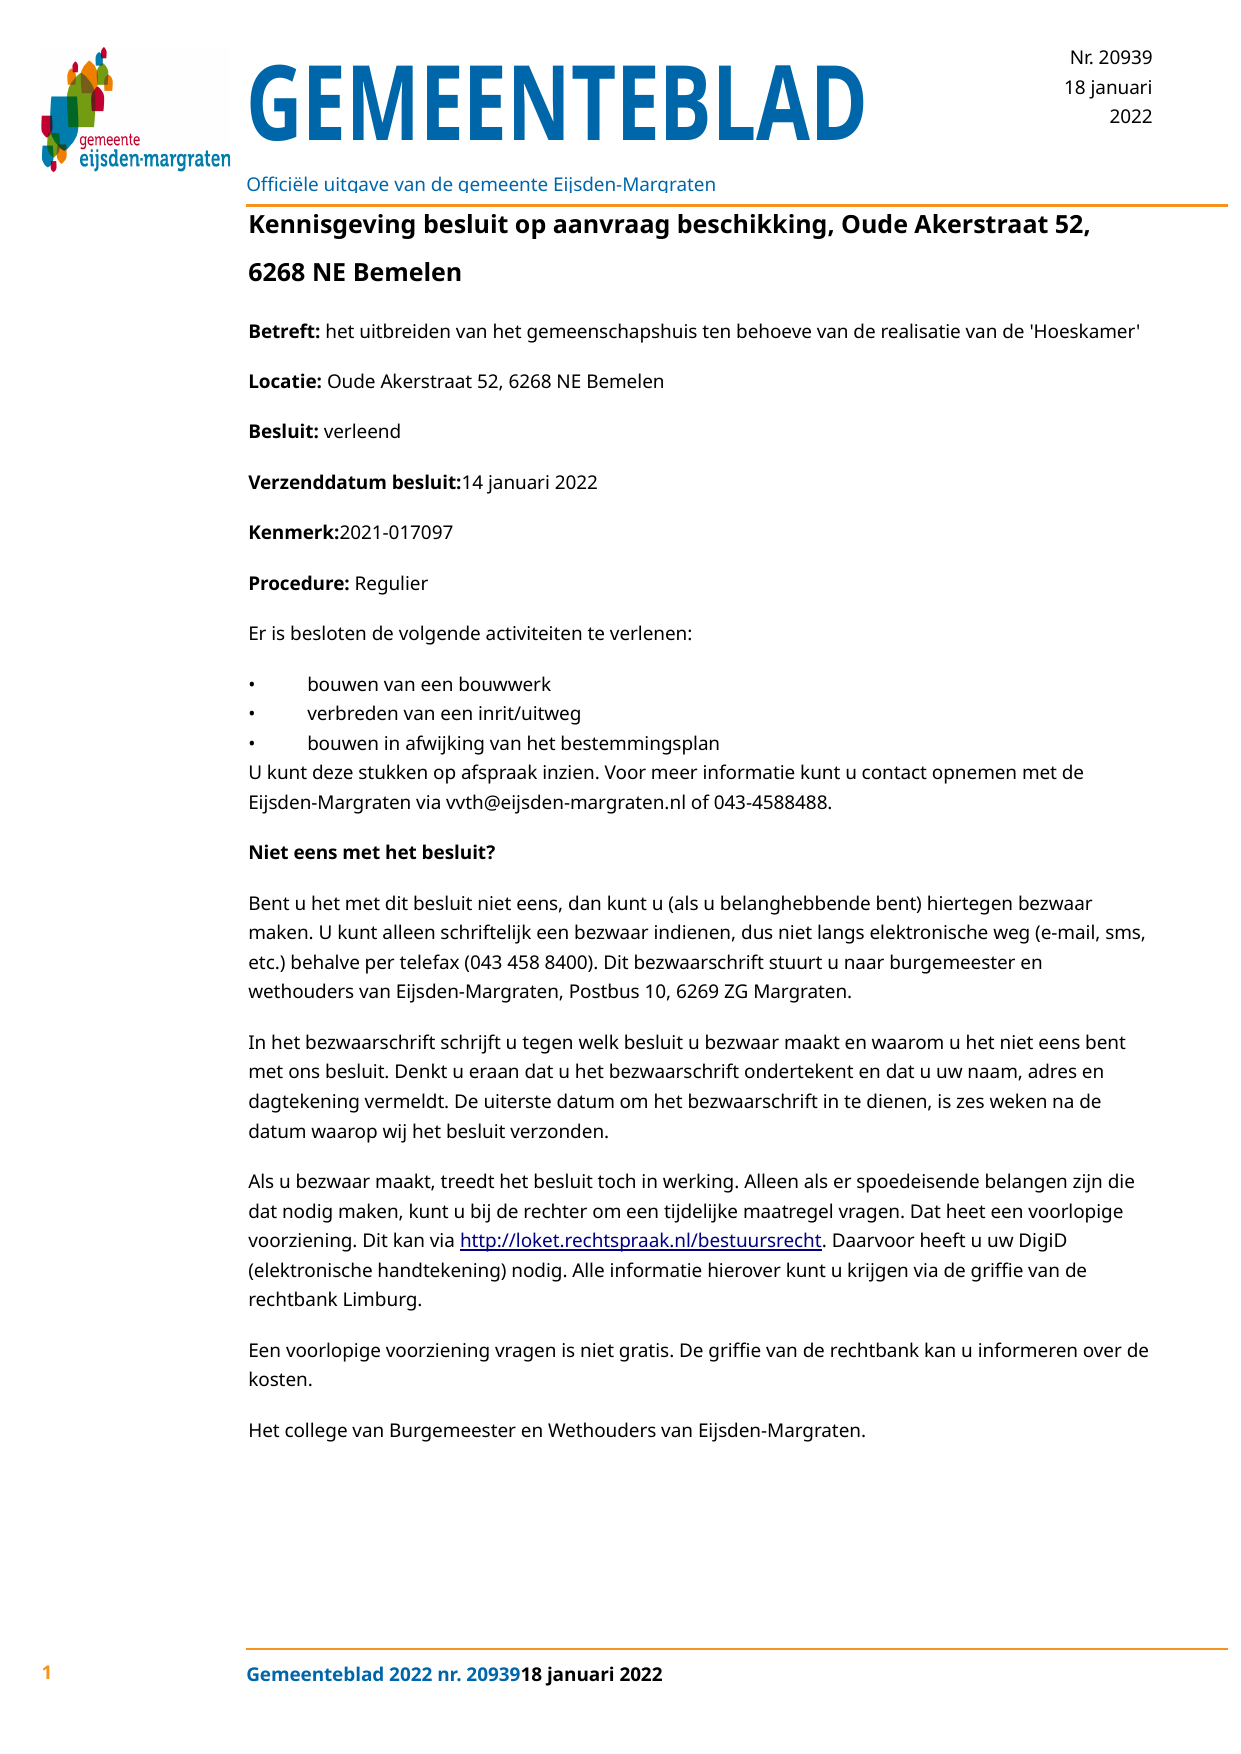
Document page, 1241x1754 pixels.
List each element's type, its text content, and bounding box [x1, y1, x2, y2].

text Verzenddatum besluit:14 januari 2022 [248, 469, 1152, 495]
list bouwen van een bouwwerk [248, 671, 1152, 697]
picture [41, 47, 231, 172]
text Procedure: Regulier [248, 570, 1152, 596]
list bouwen in afwijking van het bestemmingsplan [248, 730, 1152, 756]
text Locatie: Oude Akerstraat 52, 6268 NE Bemelen [248, 368, 1152, 394]
text Er is besloten de volgende activiteiten te verlenen: [248, 620, 1152, 646]
text Het college van Burgemeester en Wethouders van Eijsden-Margraten. [248, 1417, 1152, 1443]
text Besluit: verleend [248, 419, 1152, 444]
text Een voorlopige voorziening vragen is niet gratis. De griffie van de rechtbank kan u informeren over de kosten. [248, 1337, 1152, 1392]
text In het bezwaarschrift schrijft u tegen welk besluit u bezwaar maakt en waarom u het niet eens bent met ons besluit. Denkt u eraan dat u het bezwaarschrift ondertekent en dat u uw naam, adres en dagtekening vermeldt. De uiterste datum om het bezwaarschrift in te dienen, is zes weken na de datum waarop wij het besluit verzonden. [248, 1029, 1152, 1144]
text Als u bezwaar maakt, treedt het besluit toch in werking. Alleen als er spoedeisende belangen zijn die dat nodig maken, kunt u bij de rechter om een tijdelijke maatregel vragen. Dat heet een voorlopige voorziening. Dit kan via http://loket.rechtspraak.nl/bestuursrecht. Daarvoor heeft u uw DigiD (elektronische handtekening) nodig. Alle informatie hierover kunt u krijgen via de griffie van de rechtbank Limburg. [248, 1168, 1152, 1312]
text Niet eens met het besluit? [248, 839, 1152, 865]
text Bent u het met dit besluit niet eens, dan kunt u (als u belanghebbende bent) hiertegen bezwaar maken. U kunt alleen schriftelijk een bezwaar indienen, dus niet langs elektronische weg (e-mail, sms, etc.) behalve per telefax (043 458 8400). Dit bezwaarschrift stuurt u naar burgemeester en wethouders van Eijsden-Margraten, Postbus 10, 6269 ZG Margraten. [248, 890, 1152, 1004]
list verbreden van een inrit/uitweg [248, 700, 1152, 726]
text Kenmerk:2021-017097 [248, 519, 1152, 545]
text U kunt deze stukken op afspraak inzien. Voor meer informatie kunt u contact opnemen met de Eijsden-Margraten via vvth@eijsden-margraten.nl of 043-4588488. [248, 759, 1152, 815]
text Betreft: het uitbreiden van het gemeenschapshuis ten behoeve van de realisatie van de 'Hoeskamer' [248, 318, 1152, 344]
text Kennisgeving besluit op aanvraag beschikking, Oude Akerstraat 52, 6268 NE Bemelen [248, 207, 1152, 288]
